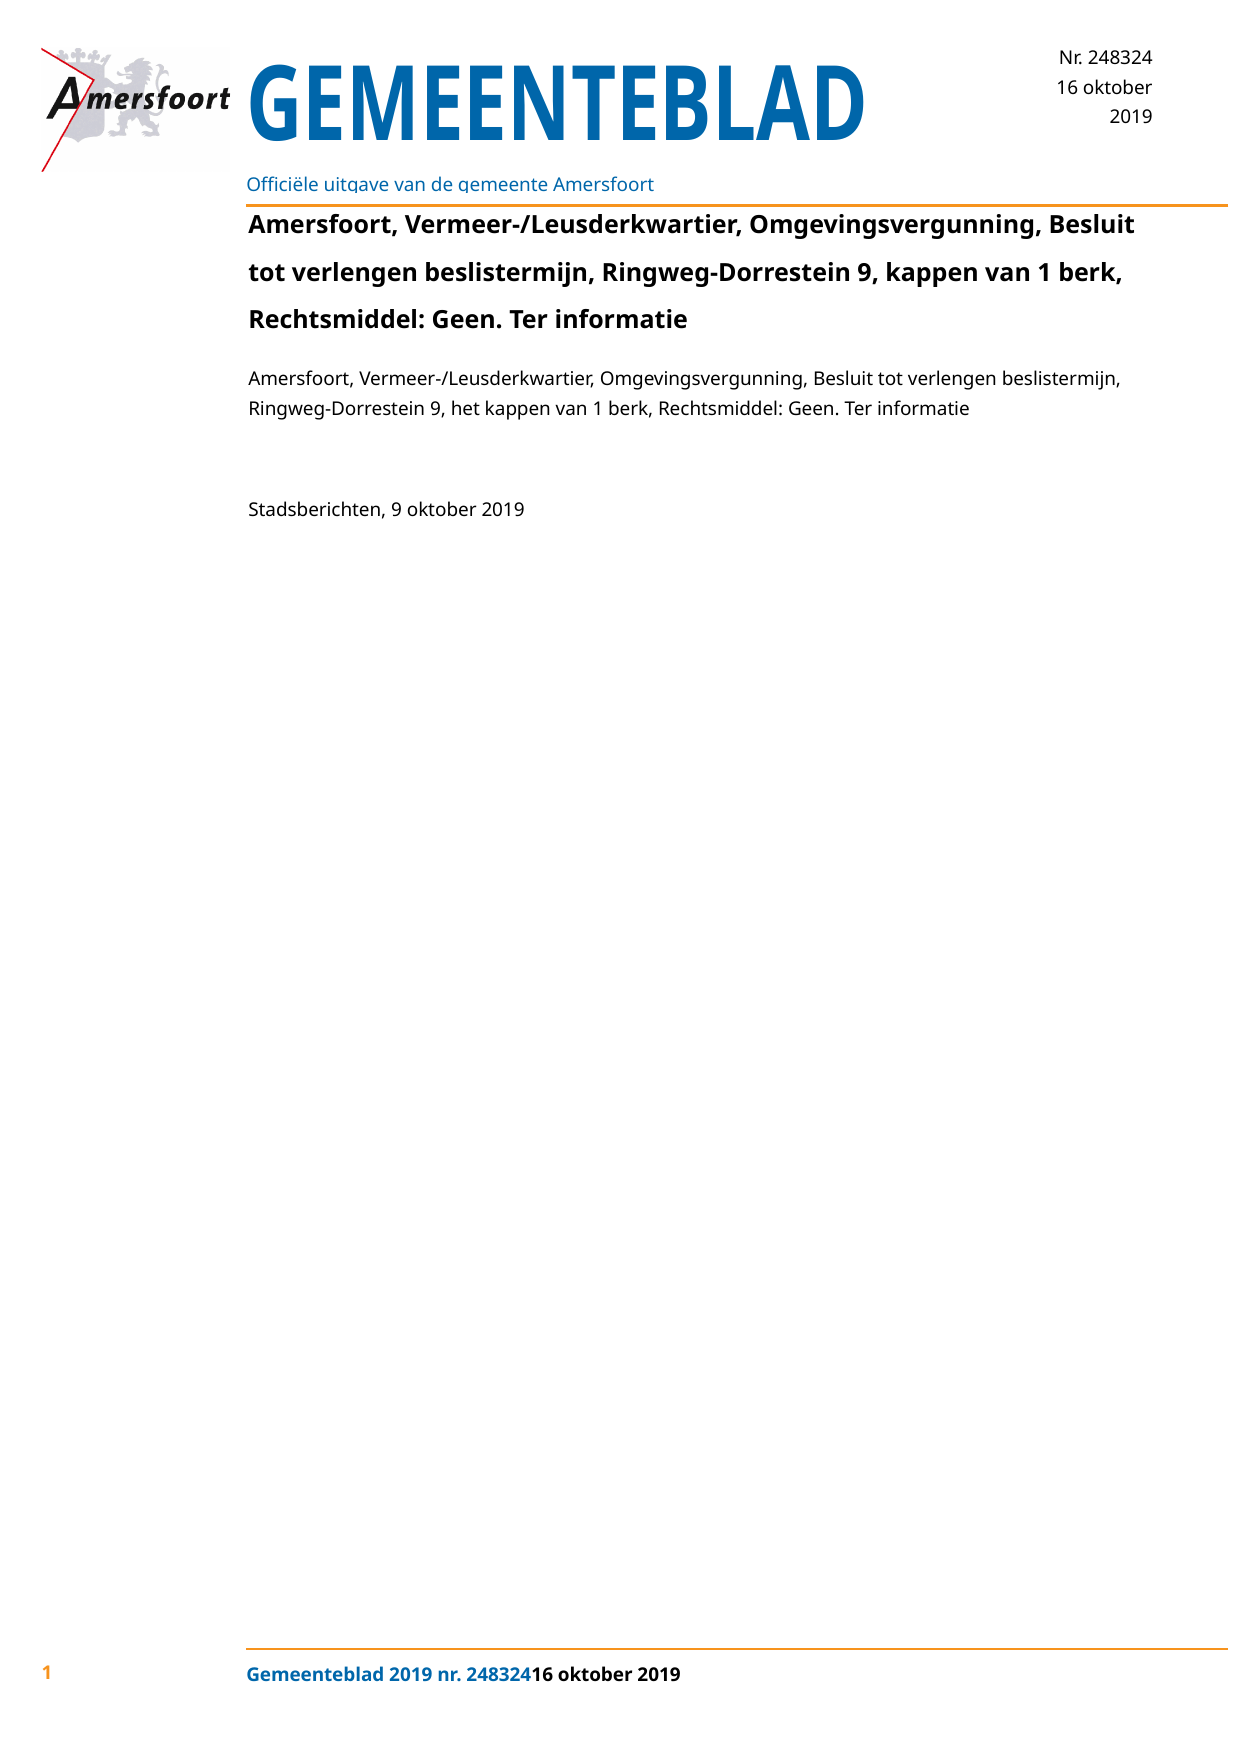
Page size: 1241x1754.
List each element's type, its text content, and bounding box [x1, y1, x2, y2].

text Amersfoort, Vermeer-/Leusderkwartier, Omgevingsvergunning, Besluit tot verlengen beslistermijn, Ringweg-Dorrestein 9, het kappen van 1 berk, Rechtsmiddel: Geen. Ter informatie [248, 366, 1152, 421]
picture [41, 47, 231, 172]
text Stadsberichten, 9 oktober 2019 [248, 496, 1152, 522]
text Amersfoort, Vermeer-/Leusderkwartier, Omgevingsvergunning, Besluit tot verlengen beslistermijn, Ringweg-Dorrestein 9, kappen van 1 berk, Rechtsmiddel: Geen. Ter informatie [248, 207, 1152, 336]
